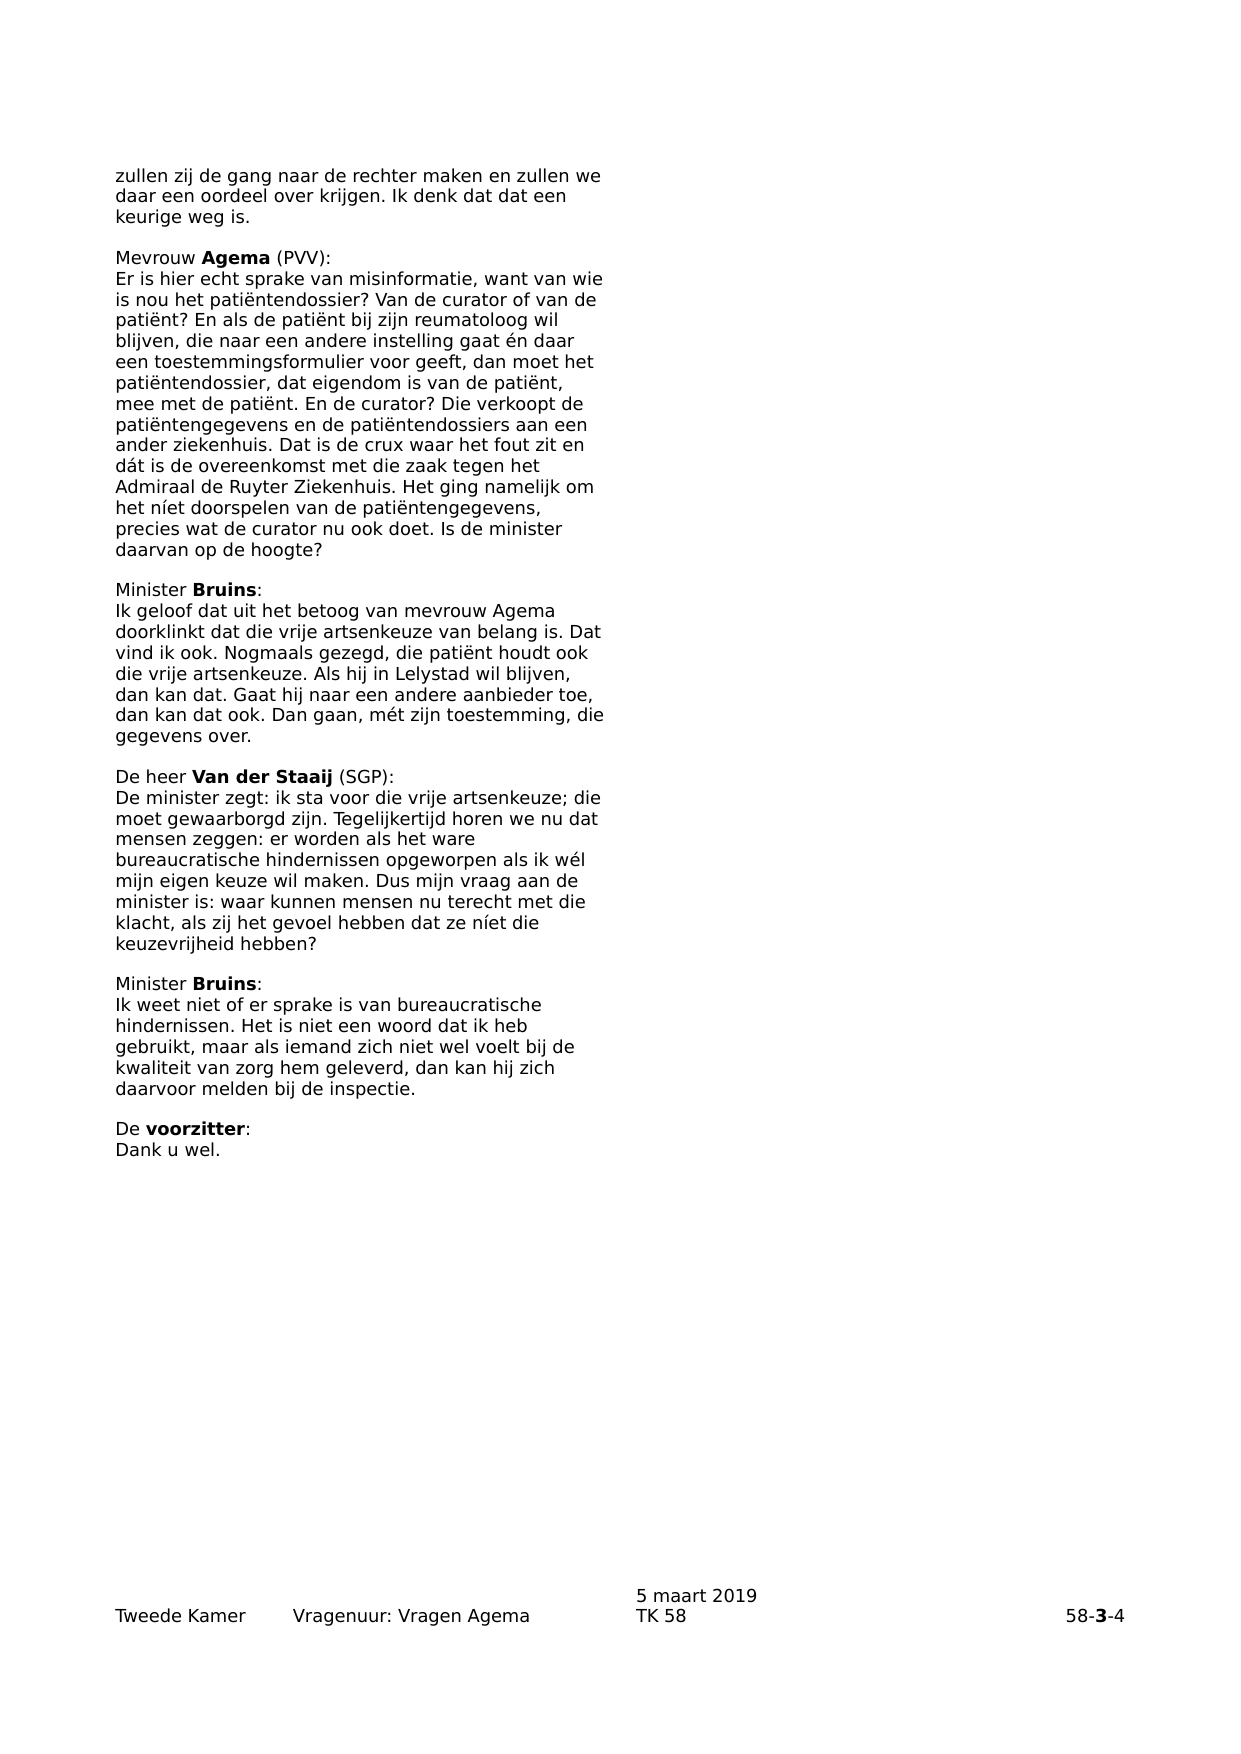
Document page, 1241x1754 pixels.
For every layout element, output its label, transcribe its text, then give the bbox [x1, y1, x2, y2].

text De minister zegt: ik sta voor die vrije artsenkeuze; die moet gewaarborgd zijn. Tegelijkertijd horen we nu dat mensen zeggen: er worden als het ware bureaucratische hindernissen opgeworpen als ik wél mijn eigen keuze wil maken. Dus mijn vraag aan de minister is: waar kunnen mensen nu terecht met die klacht, als zij het gevoel hebben dat ze níet die keuzevrijheid hebben? [115, 787, 605, 954]
text Ik weet niet of er sprake is van bureaucratische hindernissen. Het is niet een woord dat ik heb gebruikt, maar als iemand zich niet wel voelt bij de kwaliteit van zorg hem geleverd, dan kan hij zich daarvoor melden bij de inspectie. [115, 995, 605, 1099]
text zullen zij de gang naar de rechter maken en zullen we daar een oordeel over krijgen. Ik denk dat dat een keurige weg is. [115, 165, 605, 228]
text Er is hier echt sprake van misinformatie, want van wie is nou het patiëntendossier? Van de curator of van de patiënt? En als de patiënt bij zijn reumatoloog wil blijven, die naar een andere instelling gaat én daar een toestemmingsformulier voor geeft, dan moet het patiëntendossier, dat eigendom is van de patiënt, mee met de patiënt. En de curator? Die verkoopt de patiëntengegevens en de patiëntendossiers aan een ander ziekenhuis. Dat is de crux waar het fout zit en dát is de overeenkomst met die zaak tegen het Admiraal de Ruyter Ziekenhuis. Het ging namelijk om het níet doorspelen van de patiëntengegevens, precies wat de curator nu ook doet. Is de minister daarvan op de hoogte? [115, 268, 605, 560]
text De voorzitter: [115, 1119, 605, 1140]
text Mevrouw Agema (PVV): [115, 248, 605, 268]
text Minister Bruins: [115, 974, 605, 995]
text Minister Bruins: [115, 580, 605, 601]
text De heer Van der Staaij (SGP): [115, 767, 605, 787]
text Dank u wel. [115, 1140, 605, 1161]
text Ik geloof dat uit het betoog van mevrouw Agema doorklinkt dat die vrije artsenkeuze van belang is. Dat vind ik ook. Nogmaals gezegd, die patiënt houdt ook die vrije artsenkeuze. Als hij in Lelystad wil blijven, dan kan dat. Gaat hij naar een andere aanbieder toe, dan kan dat ook. Dan gaan, mét zijn toestemming, die gegevens over. [115, 601, 605, 747]
